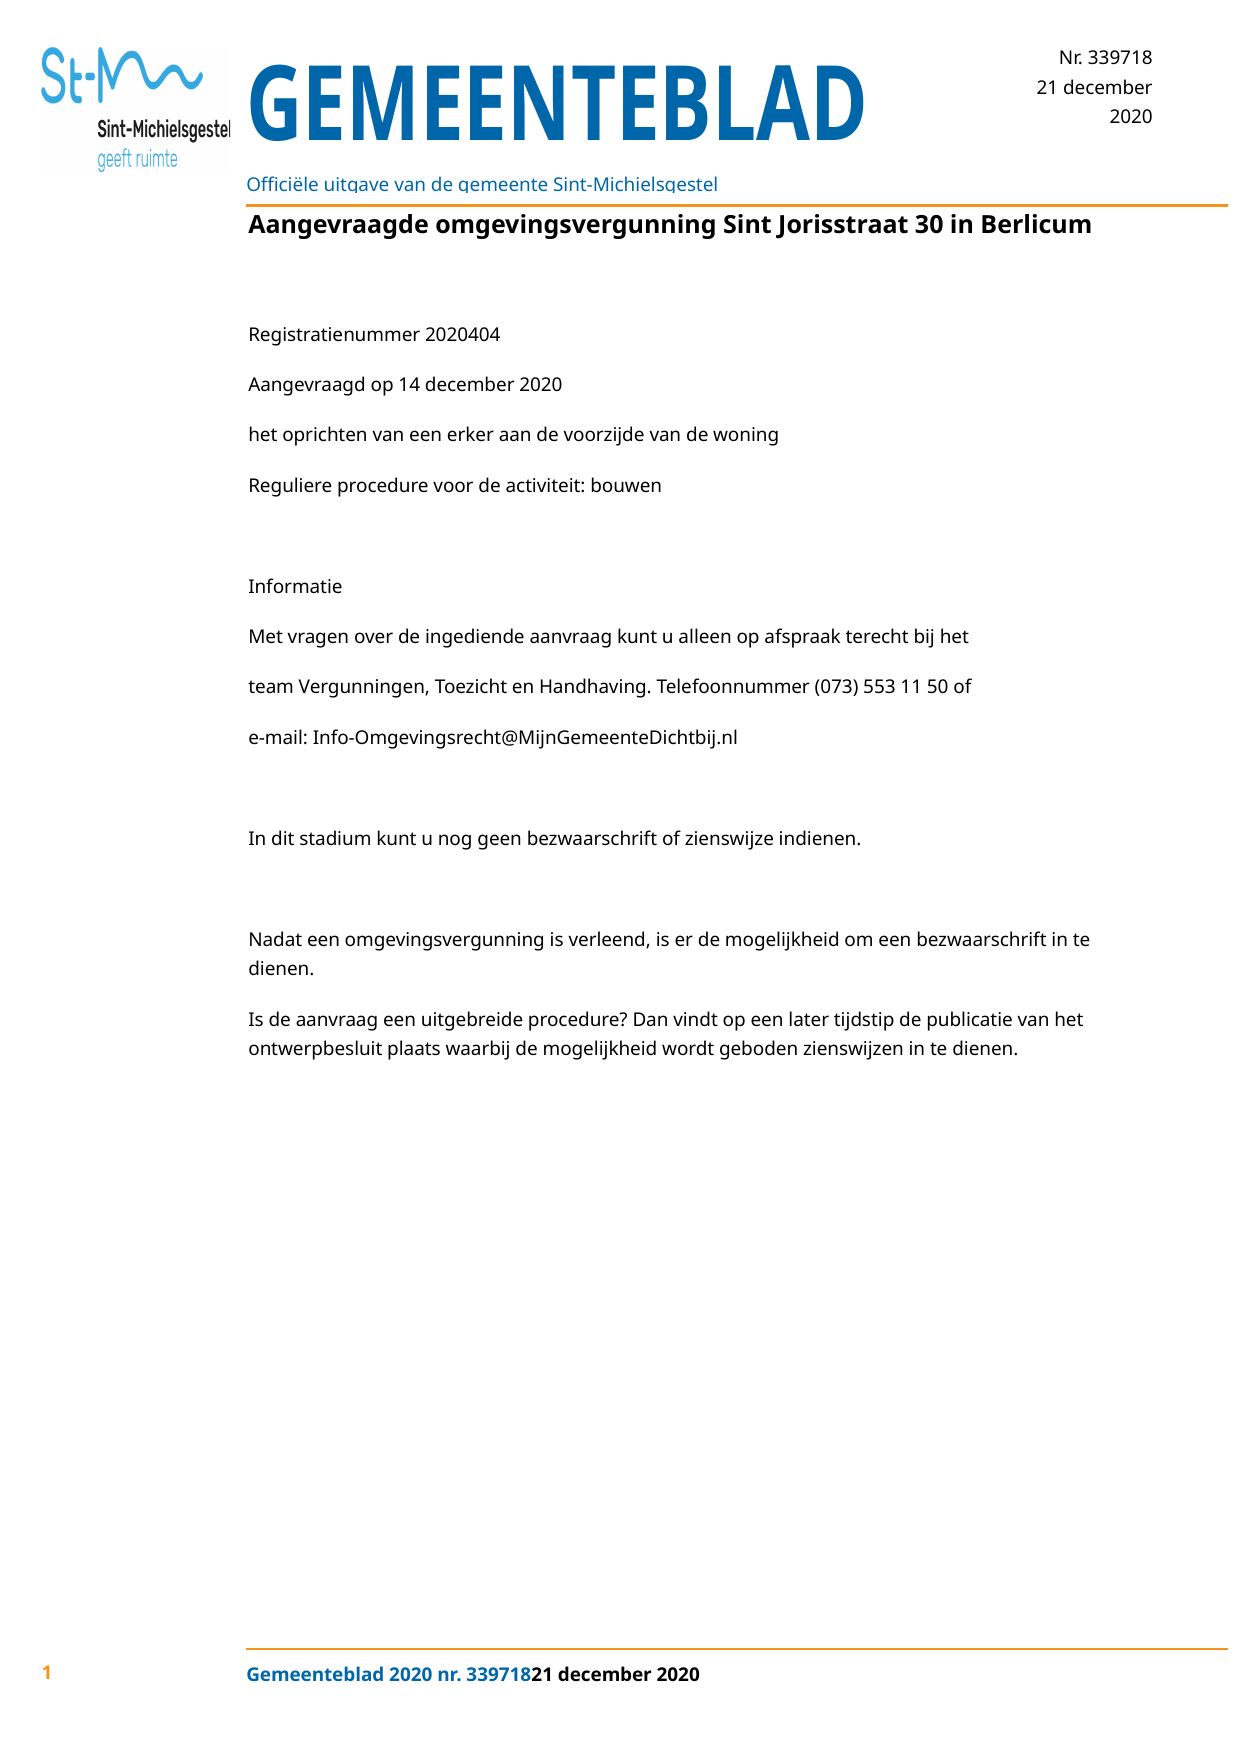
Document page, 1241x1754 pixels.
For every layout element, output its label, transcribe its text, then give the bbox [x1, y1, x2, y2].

picture [41, 47, 231, 172]
text Reguliere procedure voor de activiteit: bouwen [248, 472, 1152, 498]
text het oprichten van een erker aan de voorzijde van de woning [248, 422, 1152, 447]
text Registratienummer 2020404 [248, 321, 1152, 346]
text In dit stadium kunt u nog geen bezwaarschrift of zienswijze indienen. [248, 825, 1152, 851]
text team Vergunningen, Toezicht en Handhaving. Telefoonnummer (073) 553 11 50 of [248, 674, 1152, 699]
text e-mail: Info-Omgevingsrecht@MijnGemeenteDichtbij.nl [248, 724, 1152, 750]
text Aangevraagde omgevingsvergunning Sint Jorisstraat 30 in Berlicum [248, 207, 1152, 241]
text Is de aanvraag een uitgebreide procedure? Dan vindt op een later tijdstip de publicatie van het ontwerpbesluit plaats waarbij de mogelijkheid wordt geboden zienswijzen in te dienen. [248, 1006, 1152, 1061]
text Informatie [248, 573, 1152, 598]
text Met vragen over de ingediende aanvraag kunt u alleen op afspraak terecht bij het [248, 623, 1152, 649]
text Aangevraagd op 14 december 2020 [248, 371, 1152, 397]
text Nadat een omgevingsvergunning is verleend, is er de mogelijkheid om een bezwaarschrift in te dienen. [248, 926, 1152, 981]
